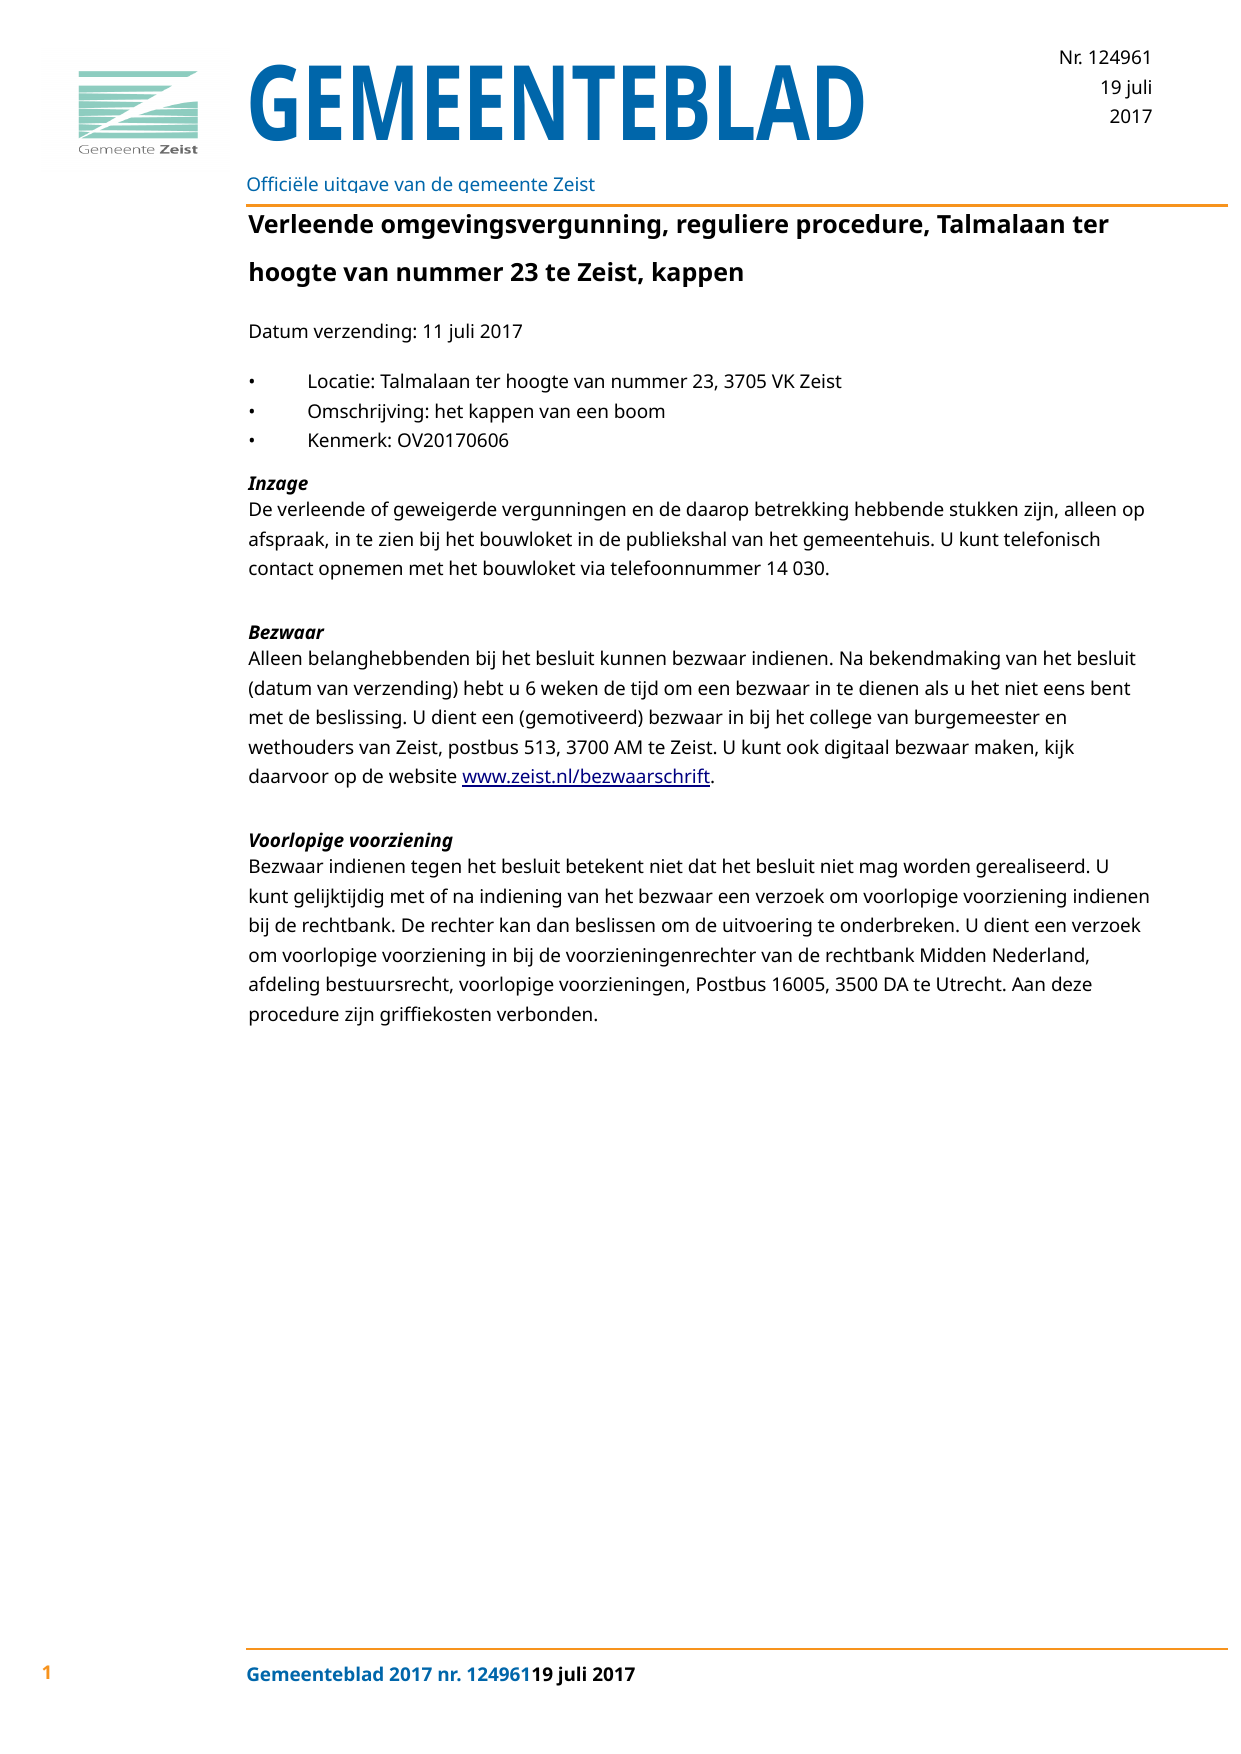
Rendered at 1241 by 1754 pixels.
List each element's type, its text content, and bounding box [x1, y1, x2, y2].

text Bezwaar [248, 619, 1152, 645]
text Alleen belanghebbenden bij het besluit kunnen bezwaar indienen. Na bekendmaking van het besluit (datum van verzending) hebt u 6 weken de tijd om een bezwaar in te dienen als u het niet eens bent met de beslissing. U dient een (gemotiveerd) bezwaar in bij het college van burgemeester en wethouders van Zeist, postbus 513, 3700 AM te Zeist. U kunt ook digitaal bezwaar maken, kijk daarvoor op de website www.zeist.nl/bezwaarschrift. [248, 645, 1152, 789]
text Voorlopige voorziening [248, 827, 1152, 853]
text De verleende of geweigerde vergunningen en de daarop betrekking hebbende stukken zijn, alleen op afspraak, in te zien bij het bouwloket in de publiekshal van het gemeentehuis. U kunt telefonisch contact opnemen met het bouwloket via telefoonnummer 14 030. [248, 496, 1152, 581]
list Kenmerk: OV20170606 [248, 427, 1152, 453]
text Verleende omgevingsvergunning, reguliere procedure, Talmalaan ter hoogte van nummer 23 te Zeist, kappen [248, 207, 1152, 288]
text Bezwaar indienen tegen het besluit betekent niet dat het besluit niet mag worden gerealiseerd. U kunt gelijktijdig met of na indiening van het bezwaar een verzoek om voorlopige voorziening indienen bij de rechtbank. De rechter kan dan beslissen om de uitvoering te onderbreken. U dient een verzoek om voorlopige voorziening in bij de voorzieningenrechter van de rechtbank Midden Nederland, afdeling bestuursrecht, voorlopige voorzieningen, Postbus 16005, 3500 DA te Utrecht. Aan deze procedure zijn griffiekosten verbonden. [248, 853, 1152, 1027]
text Inzage [248, 471, 1152, 496]
picture [41, 47, 231, 172]
list Locatie: Talmalaan ter hoogte van nummer 23, 3705 VK Zeist [248, 368, 1152, 394]
text Datum verzending: 11 juli 2017 [248, 318, 1152, 344]
list Omschrijving: het kappen van een boom [248, 398, 1152, 424]
